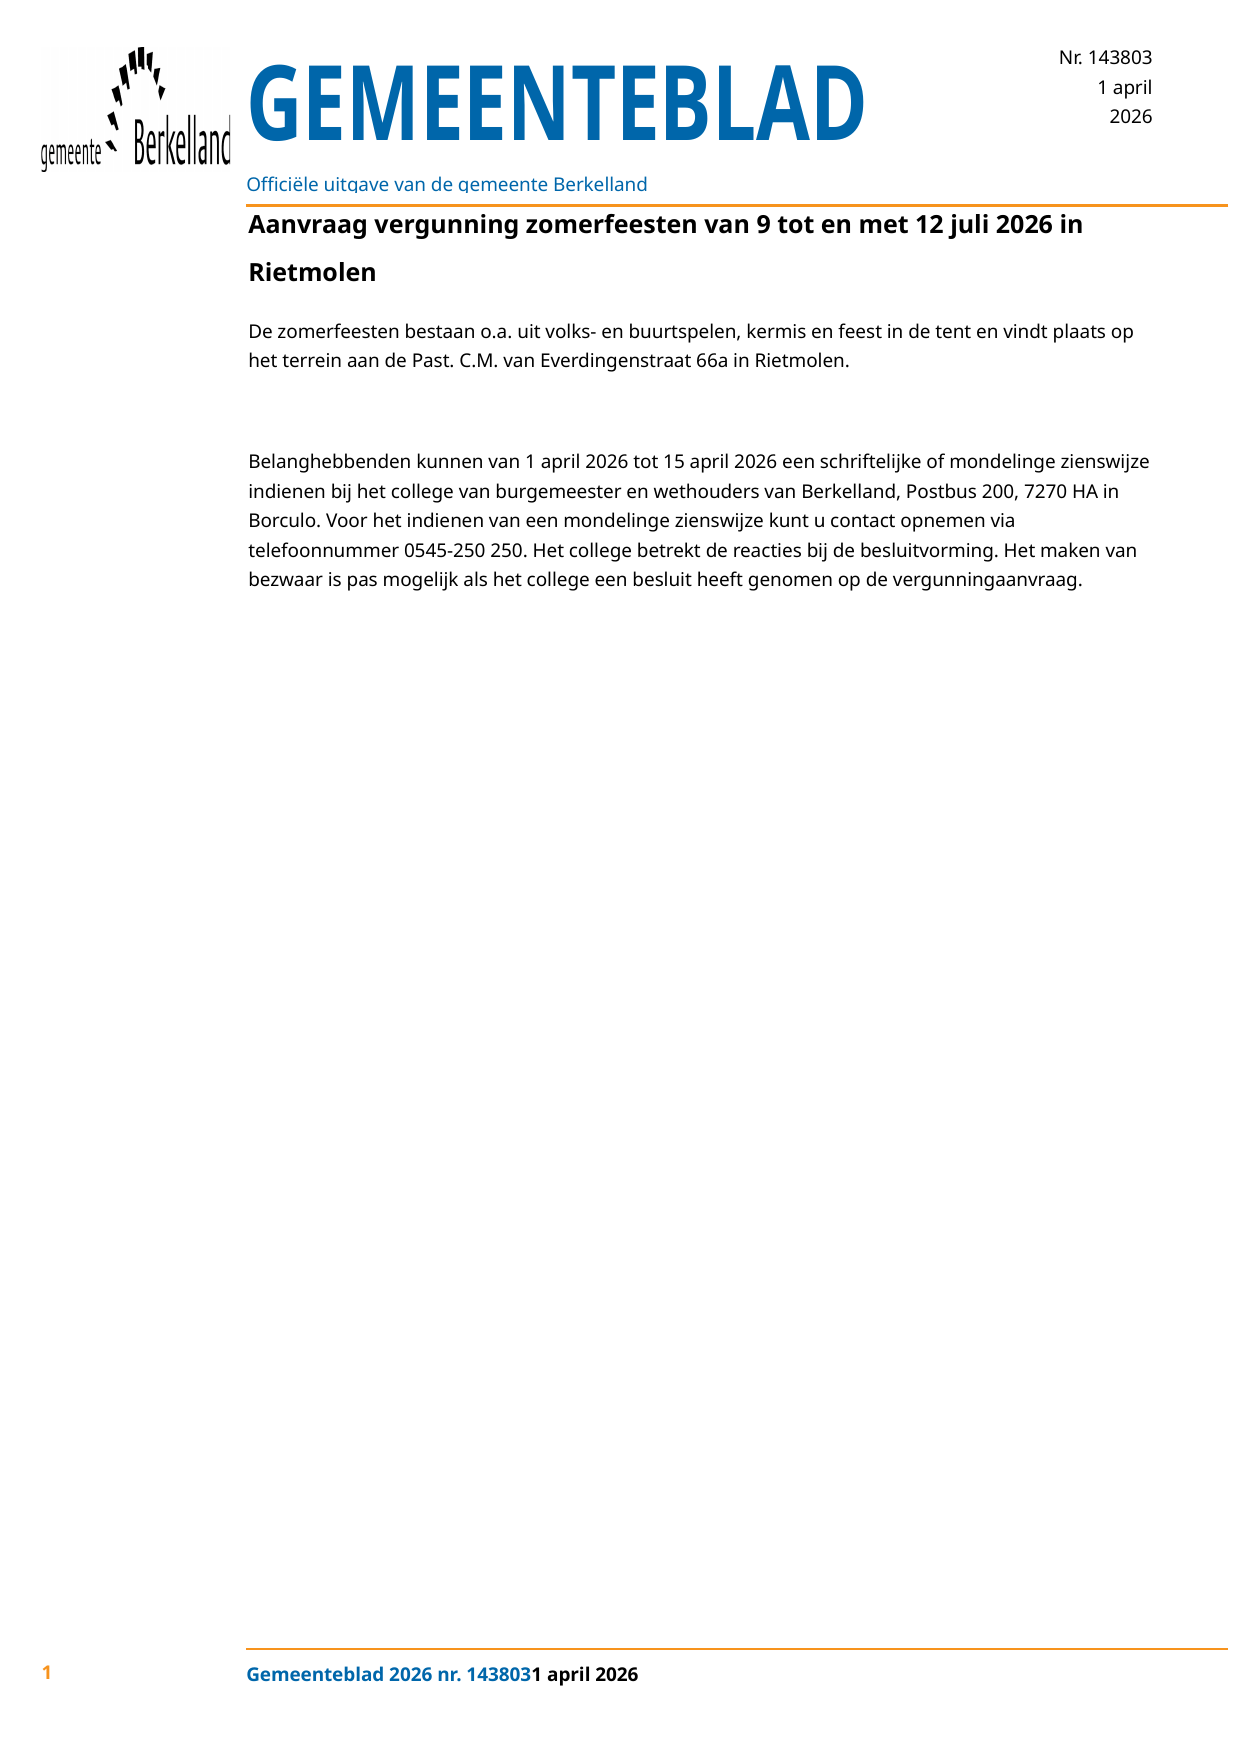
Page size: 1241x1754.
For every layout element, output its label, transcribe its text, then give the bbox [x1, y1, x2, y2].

text Belanghebbenden kunnen van 1 april 2026 tot 15 april 2026 een schriftelijke of mondelinge zienswijze indienen bij het college van burgemeester en wethouders van Berkelland, Postbus 200, 7270 HA in Borculo. Voor het indienen van een mondelinge zienswijze kunt u contact opnemen via telefoonnummer 0545-250 250. Het college betrekt de reacties bij de besluitvorming. Het maken van bezwaar is pas mogelijk als het college een besluit heeft genomen op de vergunningaanvraag. [248, 448, 1152, 592]
picture [41, 47, 231, 172]
text Aanvraag vergunning zomerfeesten van 9 tot en met 12 juli 2026 in Rietmolen [248, 207, 1152, 288]
text De zomerfeesten bestaan o.a. uit volks- en buurtspelen, kermis en feest in de tent en vindt plaats op het terrein aan de Past. C.M. van Everdingenstraat 66a in Rietmolen. [248, 318, 1152, 373]
